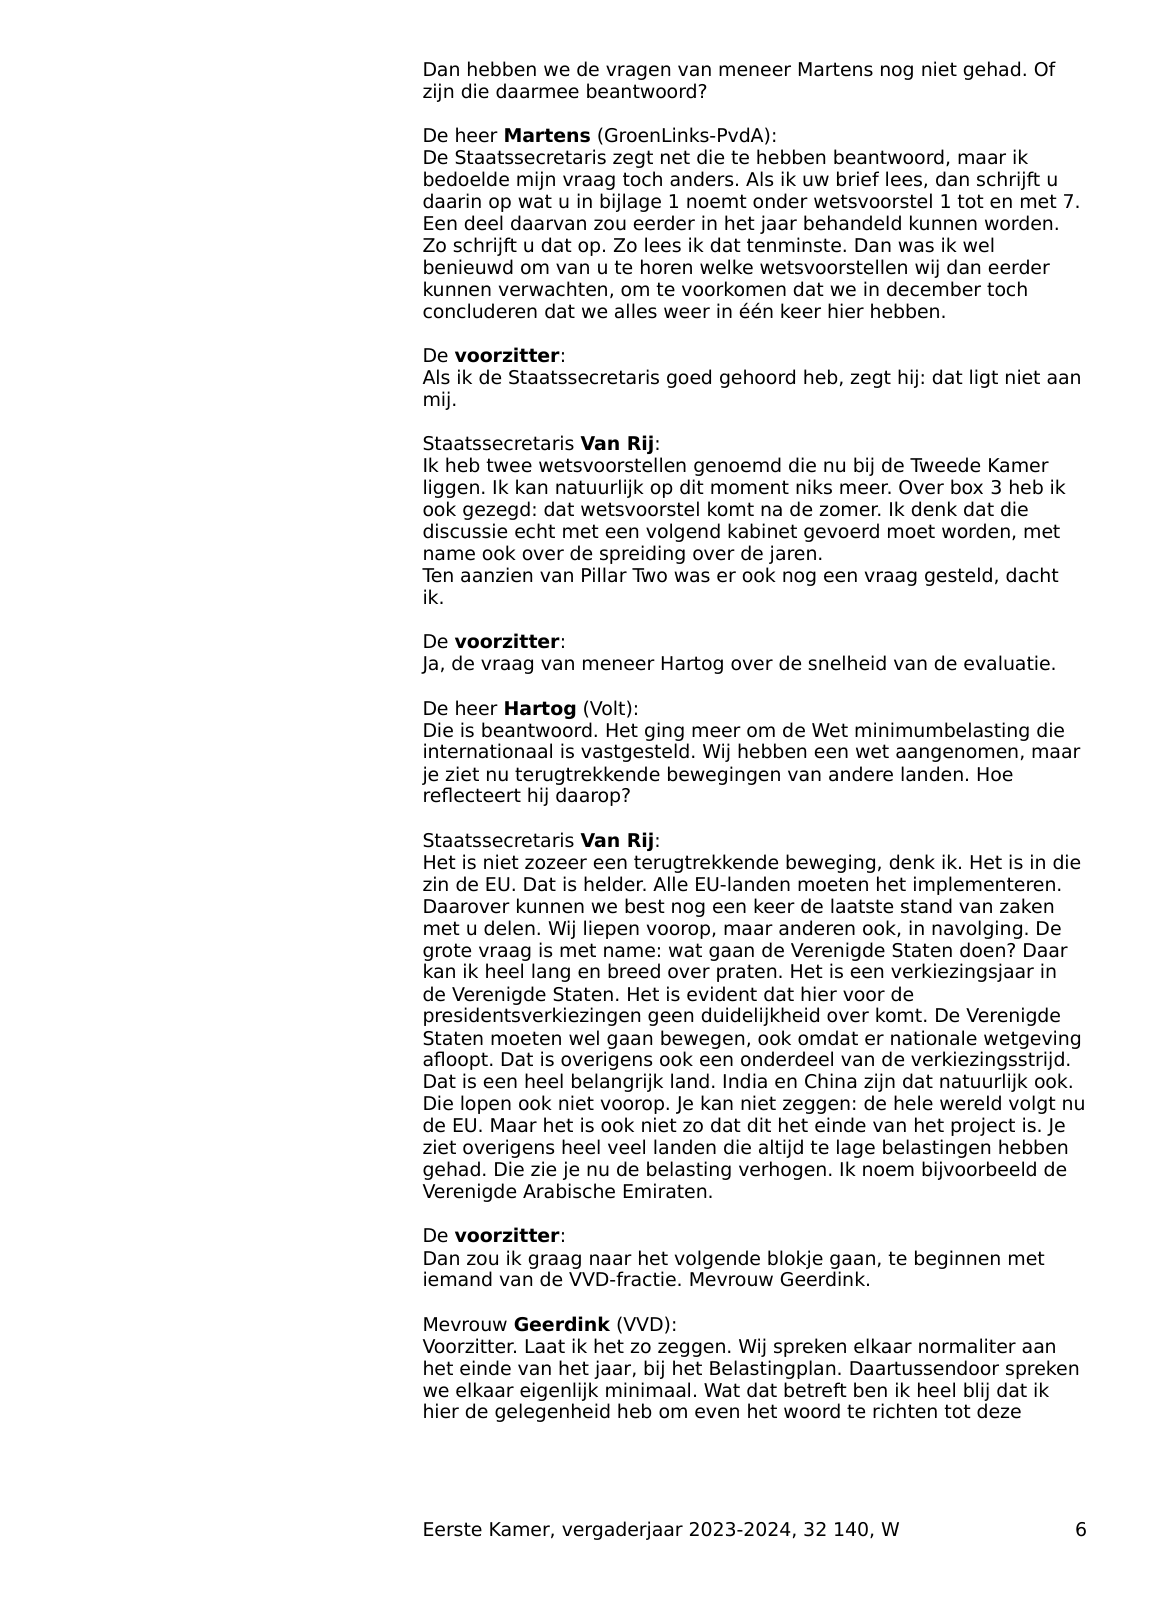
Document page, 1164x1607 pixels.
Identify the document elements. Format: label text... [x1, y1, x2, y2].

text Voorzitter. Laat ik het zo zeggen. Wij spreken elkaar normaliter aan het einde van het jaar, bij het Belastingplan. Daartussendoor spreken we elkaar eigenlijk minimaal. Wat dat betreft ben ik heel blij dat ik hier de gelegenheid heb om even het woord te richten tot deze [422, 1336, 1087, 1423]
text De heer Hartog (Volt): [422, 697, 1087, 719]
text Die is beantwoord. Het ging meer om de Wet minimumbelasting die internationaal is vastgesteld. Wij hebben een wet aangenomen, maar je ziet nu terugtrekkende bewegingen van andere landen. Hoe reflecteert hij daarop? [422, 719, 1087, 807]
text Ten aanzien van Pillar Two was er ook nog een vraag gesteld, dacht ik. [422, 565, 1087, 609]
text Ja, de vraag van meneer Hartog over de snelheid van de evaluatie. [422, 653, 1087, 675]
text Staatssecretaris Van Rij: [422, 829, 1087, 852]
text Dan hebben we de vragen van meneer Martens nog niet gehad. Of zijn die daarmee beantwoord? [422, 59, 1087, 103]
text Dan zou ik graag naar het volgende blokje gaan, te beginnen met iemand van de VVD-fractie. Mevrouw Geerdink. [422, 1247, 1087, 1291]
text Mevrouw Geerdink (VVD): [422, 1313, 1087, 1336]
text Als ik de Staatssecretaris goed gehoord heb, zegt hij: dat ligt niet aan mij. [422, 367, 1087, 411]
text Staatssecretaris Van Rij: [422, 433, 1087, 455]
text De Staatssecretaris zegt net die te hebben beantwoord, maar ik bedoelde mijn vraag toch anders. Als ik uw brief lees, dan schrijft u daarin op wat u in bijlage 1 noemt onder wetsvoorstel 1 tot en met 7. Een deel daarvan zou eerder in het jaar behandeld kunnen worden. Zo schrijft u dat op. Zo lees ik dat tenminste. Dan was ik wel benieuwd om van u te horen welke wetsvoorstellen wij dan eerder kunnen verwachten, om te voorkomen dat we in december toch concluderen dat we alles weer in één keer hier hebben. [422, 147, 1087, 323]
text De voorzitter: [422, 1225, 1087, 1247]
text Ik heb twee wetsvoorstellen genoemd die nu bij de Tweede Kamer liggen. Ik kan natuurlijk op dit moment niks meer. Over box 3 heb ik ook gezegd: dat wetsvoorstel komt na de zomer. Ik denk dat die discussie echt met een volgend kabinet gevoerd moet worden, met name ook over de spreiding over de jaren. [422, 455, 1087, 565]
text De voorzitter: [422, 631, 1087, 653]
text Het is niet zozeer een terugtrekkende beweging, denk ik. Het is in die zin de EU. Dat is helder. Alle EU-landen moeten het implementeren. Daarover kunnen we best nog een keer de laatste stand van zaken met u delen. Wij liepen voorop, maar anderen ook, in navolging. De grote vraag is met name: wat gaan de Verenigde Staten doen? Daar kan ik heel lang en breed over praten. Het is een verkiezingsjaar in de Verenigde Staten. Het is evident dat hier voor de presidentsverkiezingen geen duidelijkheid over komt. De Verenigde Staten moeten wel gaan bewegen, ook omdat er nationale wetgeving afloopt. Dat is overigens ook een onderdeel van de verkiezingsstrijd. Dat is een heel belangrijk land. India en China zijn dat natuurlijk ook. Die lopen ook niet voorop. Je kan niet zeggen: de hele wereld volgt nu de EU. Maar het is ook niet zo dat dit het einde van het project is. Je ziet overigens heel veel landen die altijd te lage belastingen hebben gehad. Die zie je nu de belasting verhogen. Ik noem bijvoorbeeld de Verenigde Arabische Emiraten. [422, 852, 1087, 1203]
text De voorzitter: [422, 345, 1087, 367]
text De heer Martens (GroenLinks-PvdA): [422, 125, 1087, 147]
